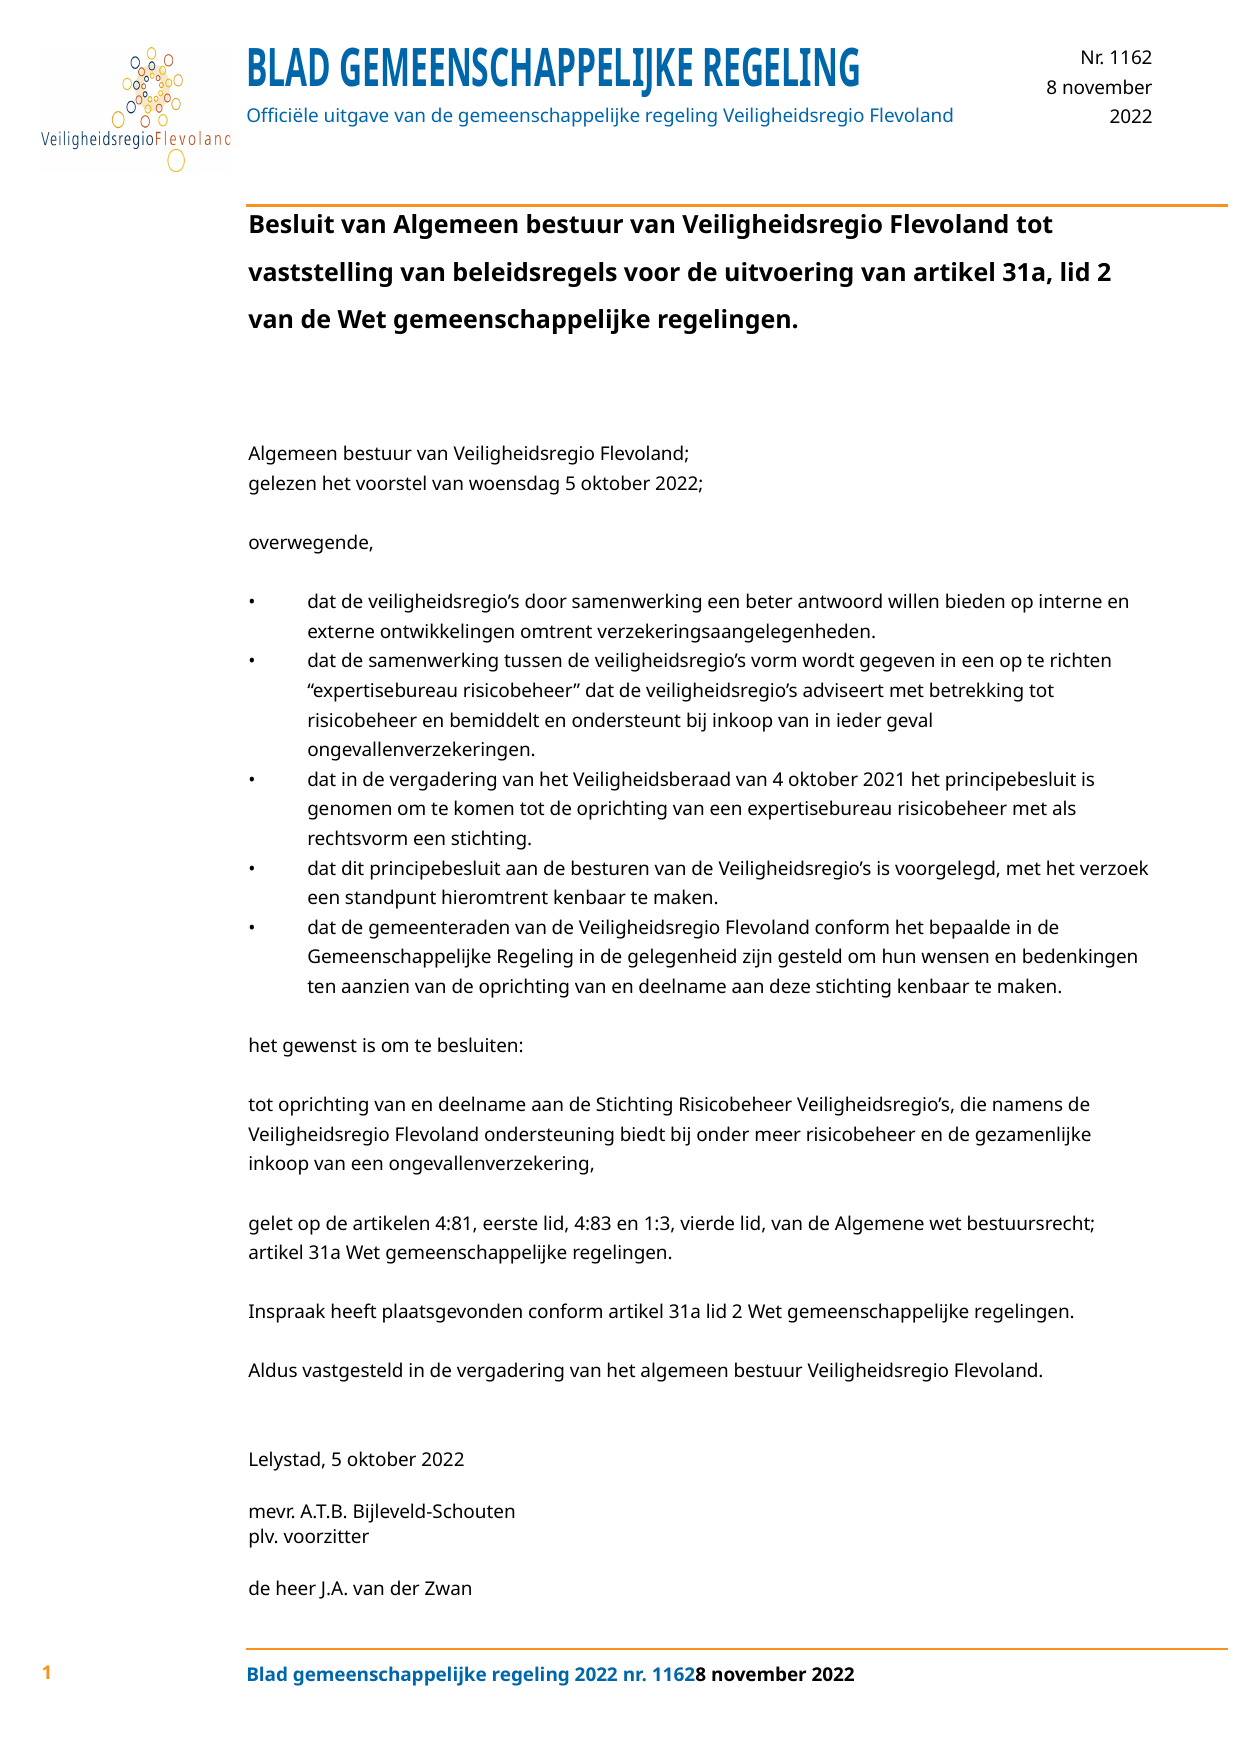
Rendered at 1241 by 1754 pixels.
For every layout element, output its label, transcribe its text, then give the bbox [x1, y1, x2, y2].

text gelezen het voorstel van woensdag 5 oktober 2022; [248, 470, 1152, 496]
list dat de samenwerking tussen de veiligheidsregio’s vorm wordt gegeven in een op te richten “expertisebureau risicobeheer” dat de veiligheidsregio’s adviseert met betrekking tot risicobeheer en bemiddelt en ondersteunt bij inkoop van in ieder geval ongevallenverzekeringen. [248, 648, 1152, 762]
text plv. voorzitter [248, 1523, 1152, 1549]
text Inspraak heeft plaatsgevonden conform artikel 31a lid 2 Wet gemeenschappelijke regelingen. [248, 1298, 1152, 1324]
list dat de veiligheidsregio’s door samenwerking een beter antwoord willen bieden op interne en externe ontwikkelingen omtrent verzekeringsaangelegenheden. [248, 588, 1152, 644]
text Algemeen bestuur van Veiligheidsregio Flevoland; [248, 441, 1152, 466]
list dat de gemeenteraden van de Veiligheidsregio Flevoland conform het bepaalde in de Gemeenschappelijke Regeling in de gelegenheid zijn gesteld om hun wensen en bedenkingen ten aanzien van de oprichting van en deelname aan deze stichting kenbaar te maken. [248, 914, 1152, 999]
text de heer J.A. van der Zwan [248, 1575, 1152, 1601]
text Aldus vastgesteld in de vergadering van het algemeen bestuur Veiligheidsregio Flevoland. [248, 1358, 1152, 1383]
list dat in de vergadering van het Veiligheidsberaad van 4 oktober 2021 het principebesluit is genomen om te komen tot de oprichting van een expertisebureau risicobeheer met als rechtsvorm een stichting. [248, 766, 1152, 851]
list dat dit principebesluit aan de besturen van de Veiligheidsregio’s is voorgelegd, met het verzoek een standpunt hieromtrent kenbaar te maken. [248, 855, 1152, 910]
text tot oprichting van en deelname aan de Stichting Risicobeheer Veiligheidsregio’s, die namens de Veiligheidsregio Flevoland ondersteuning biedt bij onder meer risicobeheer en de gezamenlijke inkoop van een ongevallenverzekering, [248, 1091, 1152, 1176]
text gelet op de artikelen 4:81, eerste lid, 4:83 en 1:3, vierde lid, van de Algemene wet bestuursrecht; [248, 1210, 1152, 1235]
text Besluit van Algemeen bestuur van Veiligheidsregio Flevoland tot vaststelling van beleidsregels voor de uitvoering van artikel 31a, lid 2 van de Wet gemeenschappelijke regelingen. [248, 207, 1152, 336]
text Lelystad, 5 oktober 2022 [248, 1446, 1152, 1472]
picture [41, 47, 231, 172]
text het gewenst is om te besluiten: [248, 1032, 1152, 1058]
text overwegende, [248, 529, 1152, 555]
text mevr. A.T.B. Bijleveld-Schouten [248, 1498, 1152, 1523]
text artikel 31a Wet gemeenschappelijke regelingen. [248, 1239, 1152, 1265]
